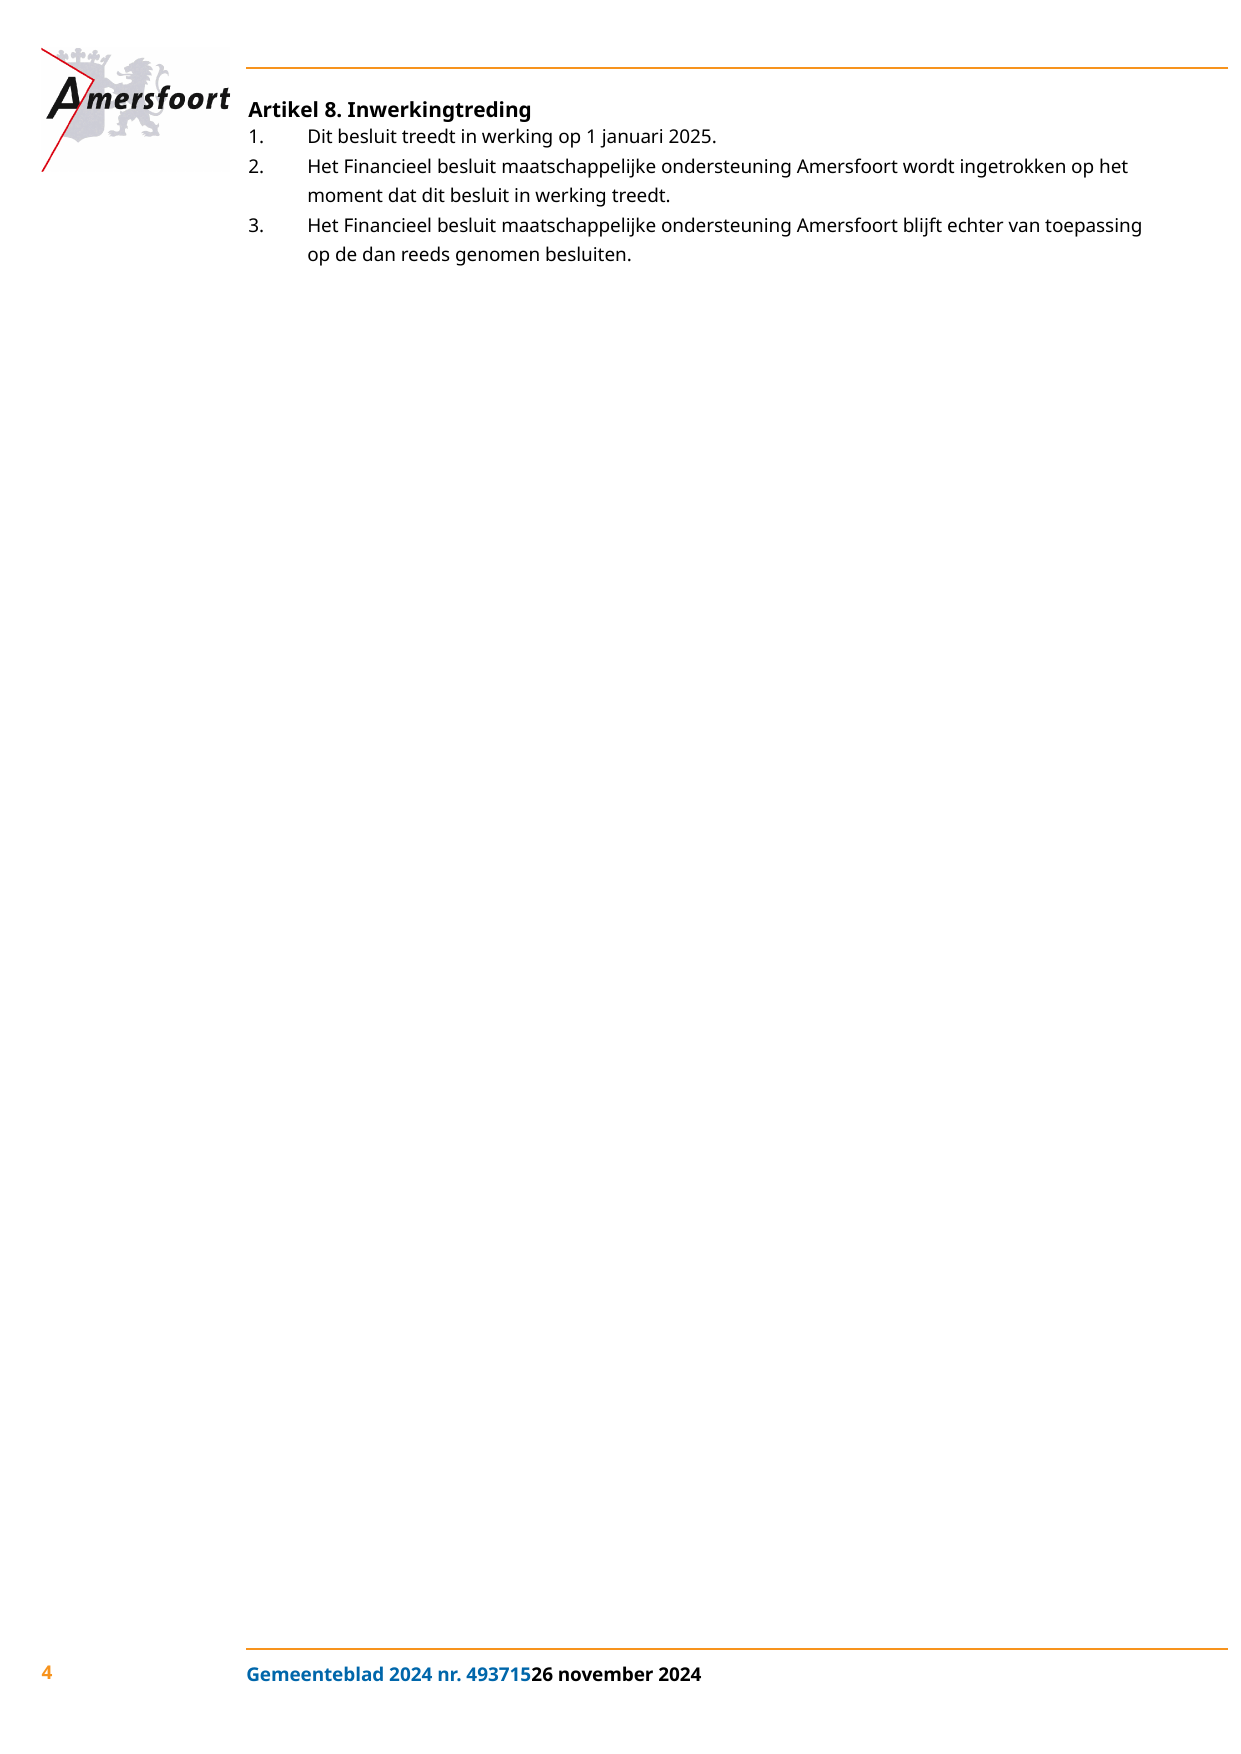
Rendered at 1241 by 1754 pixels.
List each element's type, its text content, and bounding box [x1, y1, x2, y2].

list Het Financieel besluit maatschappelijke ondersteuning Amersfoort wordt ingetrokken op het moment dat dit besluit in werking treedt. [248, 153, 1152, 208]
text Artikel 8. Inwerkingtreding [248, 95, 1152, 123]
picture [41, 47, 231, 172]
list Dit besluit treedt in werking op 1 januari 2025. [248, 123, 1152, 149]
list Het Financieel besluit maatschappelijke ondersteuning Amersfoort blijft echter van toepassing op de dan reeds genomen besluiten. [248, 212, 1152, 267]
